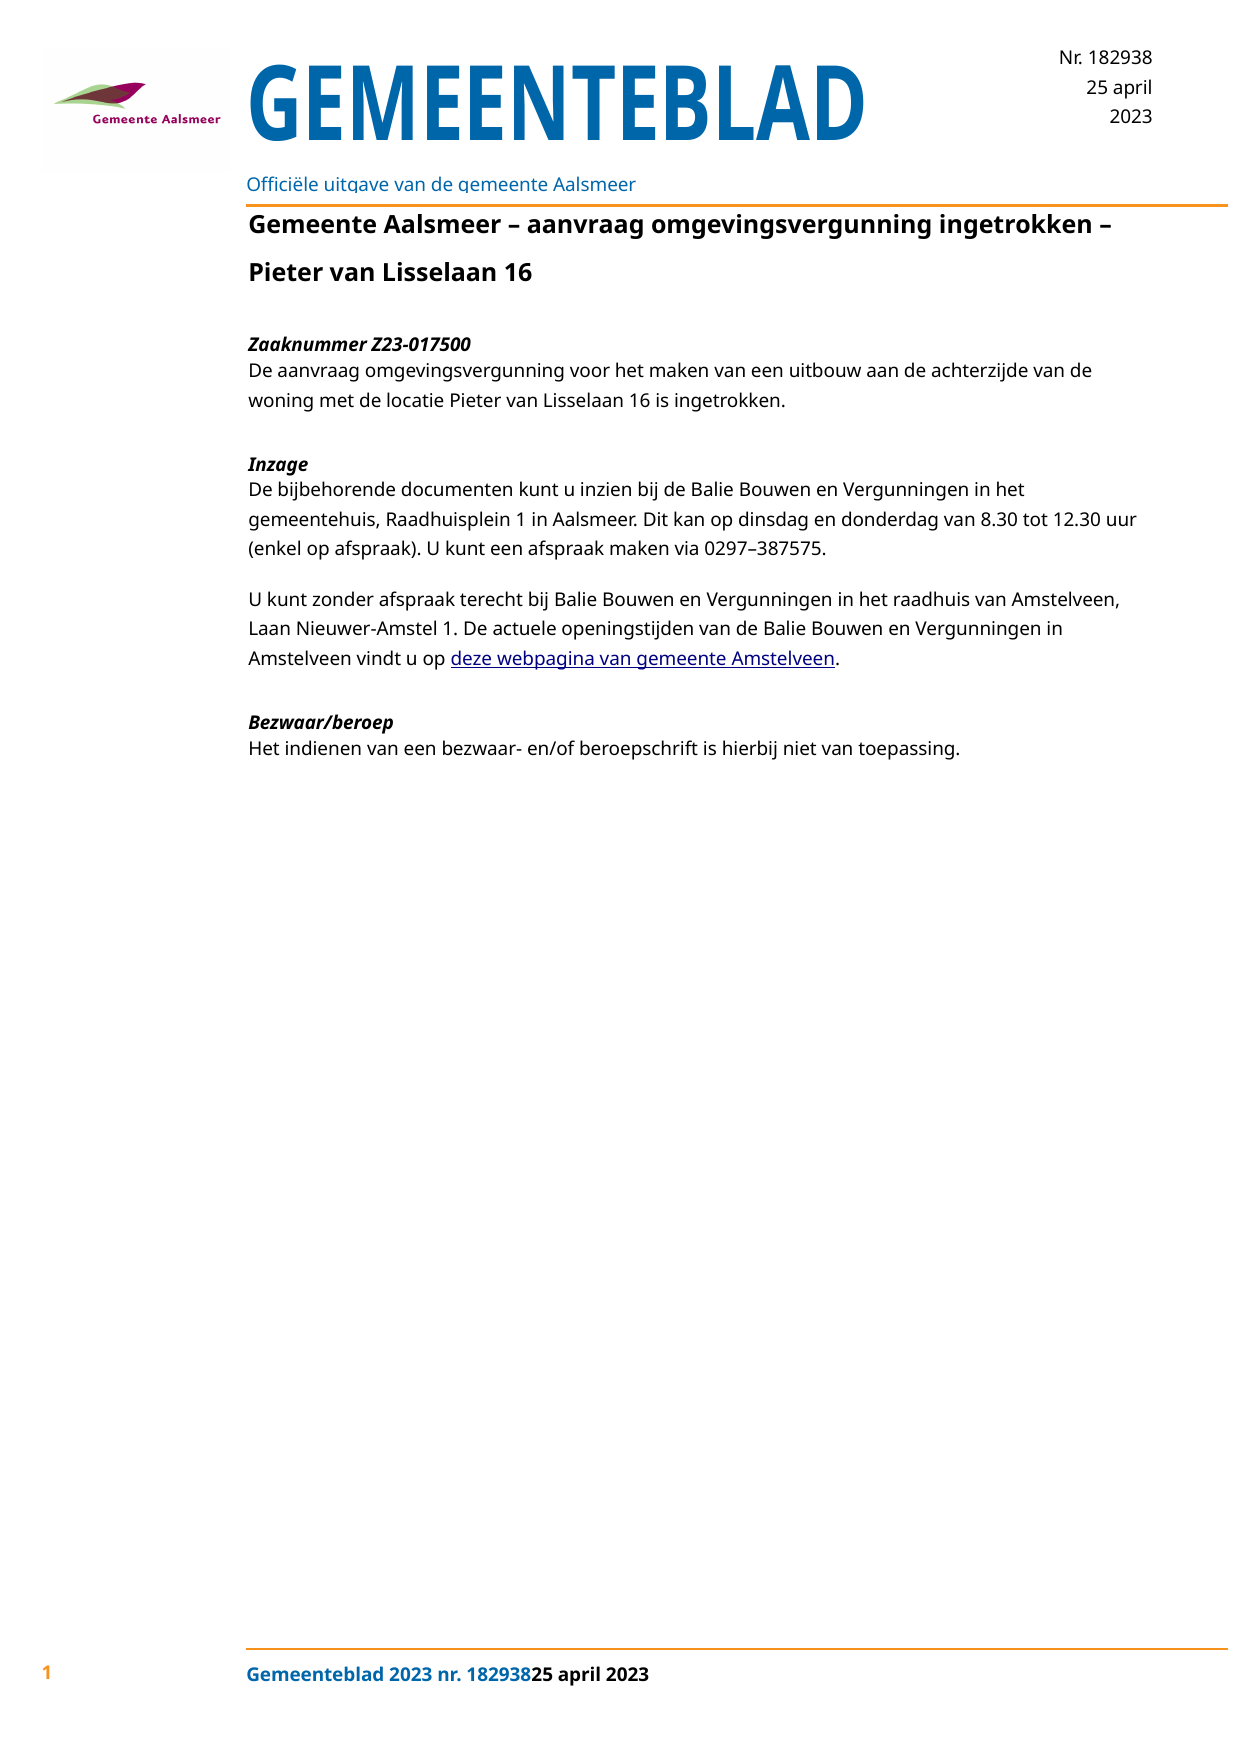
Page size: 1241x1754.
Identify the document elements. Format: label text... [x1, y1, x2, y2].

text Inzage [248, 451, 1152, 476]
text Bezwaar/beroep [248, 709, 1152, 735]
text De aanvraag omgevingsvergunning voor het maken van een uitbouw aan de achterzijde van de woning met de locatie Pieter van Lisselaan 16 is ingetrokken. [248, 357, 1152, 412]
text Het indienen van een bezwaar- en/of beroepschrift is hierbij niet van toepassing. [248, 735, 1152, 761]
text Zaaknummer Z23-017500 [248, 331, 1152, 357]
text U kunt zonder afspraak terecht bij Balie Bouwen en Vergunningen in het raadhuis van Amstelveen, Laan Nieuwer-Amstel 1. De actuele openingstijden van de Balie Bouwen en Vergunningen in Amstelveen vindt u op deze webpagina van gemeente Amstelveen. [248, 586, 1152, 671]
picture [41, 47, 231, 172]
text Gemeente Aalsmeer – aanvraag omgevingsvergunning ingetrokken – Pieter van Lisselaan 16 [248, 207, 1152, 288]
text De bijbehorende documenten kunt u inzien bij de Balie Bouwen en Vergunningen in het gemeentehuis, Raadhuisplein 1 in Aalsmeer. Dit kan op dinsdag en donderdag van 8.30 tot 12.30 uur (enkel op afspraak). U kunt een afspraak maken via 0297–387575. [248, 476, 1152, 561]
